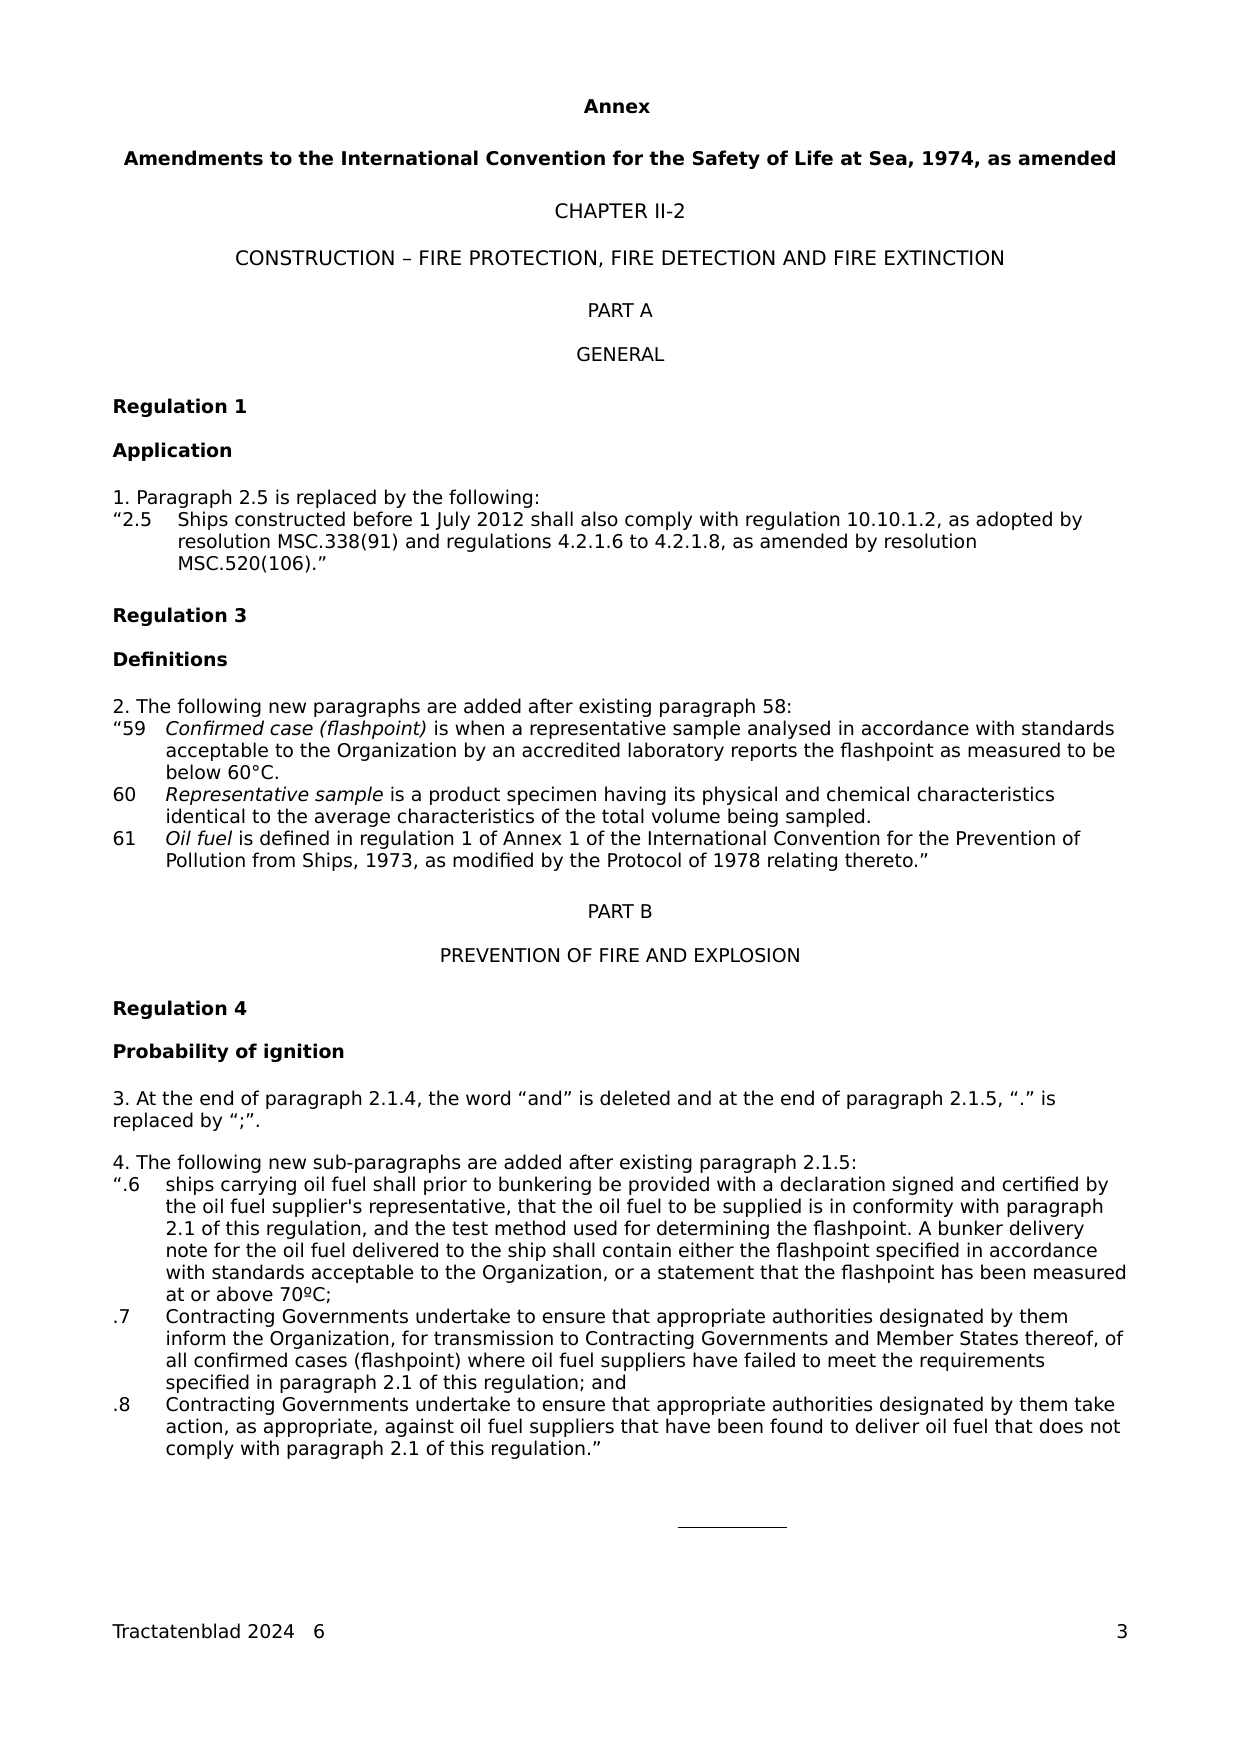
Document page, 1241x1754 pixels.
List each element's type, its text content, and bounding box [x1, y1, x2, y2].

subtitle PART B PREVENTION OF FIRE AND EXPLOSION [112, 901, 1128, 967]
text “2.5 Ships constructed before 1 July 2012 shall also comply with regulation 10.10.1.2, as adopted by resolution MSC.338(91) and regulations 4.2.1.6 to 4.2.1.8, as amended by resolution MSC.520(106).” [112, 509, 1128, 575]
subtitle CHAPTER II-2 CONSTRUCTION – FIRE PROTECTION, FIRE DETECTION AND FIRE EXTINCTION [112, 200, 1128, 270]
subtitle Regulation 4 Probability of ignition [112, 997, 1128, 1063]
subtitle PART A GENERAL [112, 300, 1128, 366]
subtitle Regulation 1 Application [112, 396, 1128, 462]
subtitle Regulation 3 Definitions [112, 605, 1128, 671]
text 3. At the end of paragraph 2.1.4, the word “and” is deleted and at the end of paragraph 2.1.5, “.” is replaced by “;”. [112, 1088, 1128, 1132]
subtitle Annex [112, 96, 1128, 118]
text 4. The following new sub-paragraphs are added after existing paragraph 2.1.5: [112, 1152, 1128, 1174]
text 61 Oil fuel is defined in regulation 1 of Annex 1 of the International Convention for the Prevention of Pollution from Ships, 1973, as modified by the Protocol of 1978 relating thereto.” [112, 827, 1128, 871]
text 1. Paragraph 2.5 is replaced by the following: [112, 487, 1128, 509]
text 2. The following new paragraphs are added after existing paragraph 58: [112, 696, 1128, 718]
text “.6 ships carrying oil fuel shall prior to bunkering be provided with a declaration signed and certified by the oil fuel supplier's representative, that the oil fuel to be supplied is in conformity with paragraph 2.1 of this regulation, and the test method used for determining the flashpoint. A bunker delivery note for the oil fuel delivered to the ship shall contain either the flashpoint specified in accordance with standards acceptable to the Organization, or a statement that the flashpoint has been measured at or above 70ºC; [112, 1174, 1128, 1306]
subtitle Amendments to the International Convention for the Safety of Life at Sea, 1974, as amended [112, 148, 1128, 170]
text .7 Contracting Governments undertake to ensure that appropriate authorities designated by them inform the Organization, for transmission to Contracting Governments and Member States thereof, of all confirmed cases (flashpoint) where oil fuel suppliers have failed to meet the requirements specified in paragraph 2.1 of this regulation; and [112, 1306, 1128, 1394]
text “59 Confirmed case (flashpoint) is when a representative sample analysed in accordance with standards acceptable to the Organization by an accredited laboratory reports the flashpoint as measured to be below 60°C. [112, 718, 1128, 783]
text 60 Representative sample is a product specimen having its physical and chemical characteristics identical to the average characteristics of the total volume being sampled. [112, 783, 1128, 827]
text .8 Contracting Governments undertake to ensure that appropriate authorities designated by them take action, as appropriate, against oil fuel suppliers that have been found to deliver oil fuel that does not comply with paragraph 2.1 of this regulation.” [112, 1394, 1128, 1460]
